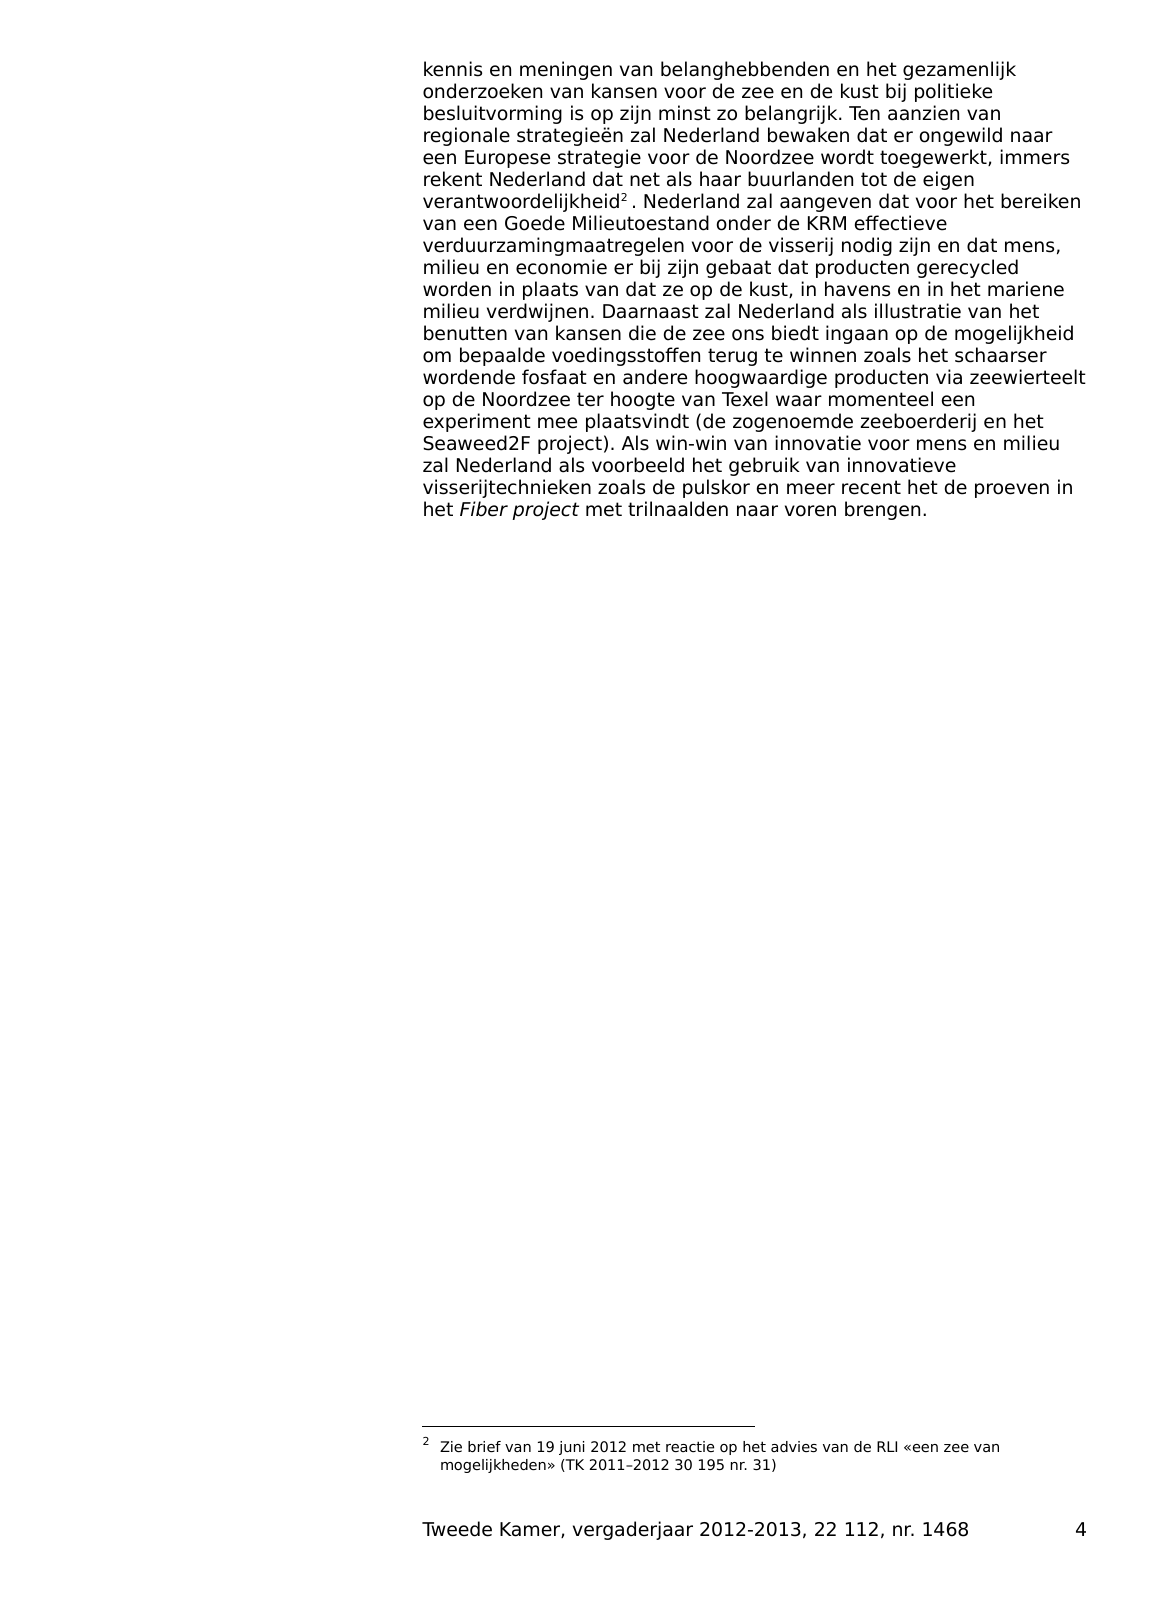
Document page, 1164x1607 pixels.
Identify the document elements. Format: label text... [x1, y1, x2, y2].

text Zie brief van 19 juni 2012 met reactie op het advies van de RLI «een zee van mogelijkheden» (TK 2011–2012 30 195 nr. 31) [422, 1435, 1087, 1474]
text kennis en meningen van belanghebbenden en het gezamenlijk onderzoeken van kansen voor de zee en de kust bij politieke besluitvorming is op zijn minst zo belangrijk. Ten aanzien van regionale strategieën zal Nederland bewaken dat er ongewild naar een Europese strategie voor de Noordzee wordt toegewerkt, immers rekent Nederland dat net als haar buurlanden tot de eigen verantwoordelijkheid. Nederland zal aangeven dat voor het bereiken van een Goede Milieutoestand onder de KRM effectieve verduurzamingmaatregelen voor de visserij nodig zijn en dat mens, milieu en economie er bij zijn gebaat dat producten gerecycled worden in plaats van dat ze op de kust, in havens en in het mariene milieu verdwijnen. Daarnaast zal Nederland als illustratie van het benutten van kansen die de zee ons biedt ingaan op de mogelijkheid om bepaalde voedingsstoffen terug te winnen zoals het schaarser wordende fosfaat en andere hoogwaardige producten via zeewierteelt op de Noordzee ter hoogte van Texel waar momenteel een experiment mee plaatsvindt (de zogenoemde zeeboerderij en het Seaweed2F project). Als win-win van innovatie voor mens en milieu zal Nederland als voorbeeld het gebruik van innovatieve visserijtechnieken zoals de pulskor en meer recent het de proeven in het Fiber project met trilnaalden naar voren brengen. [422, 59, 1087, 521]
